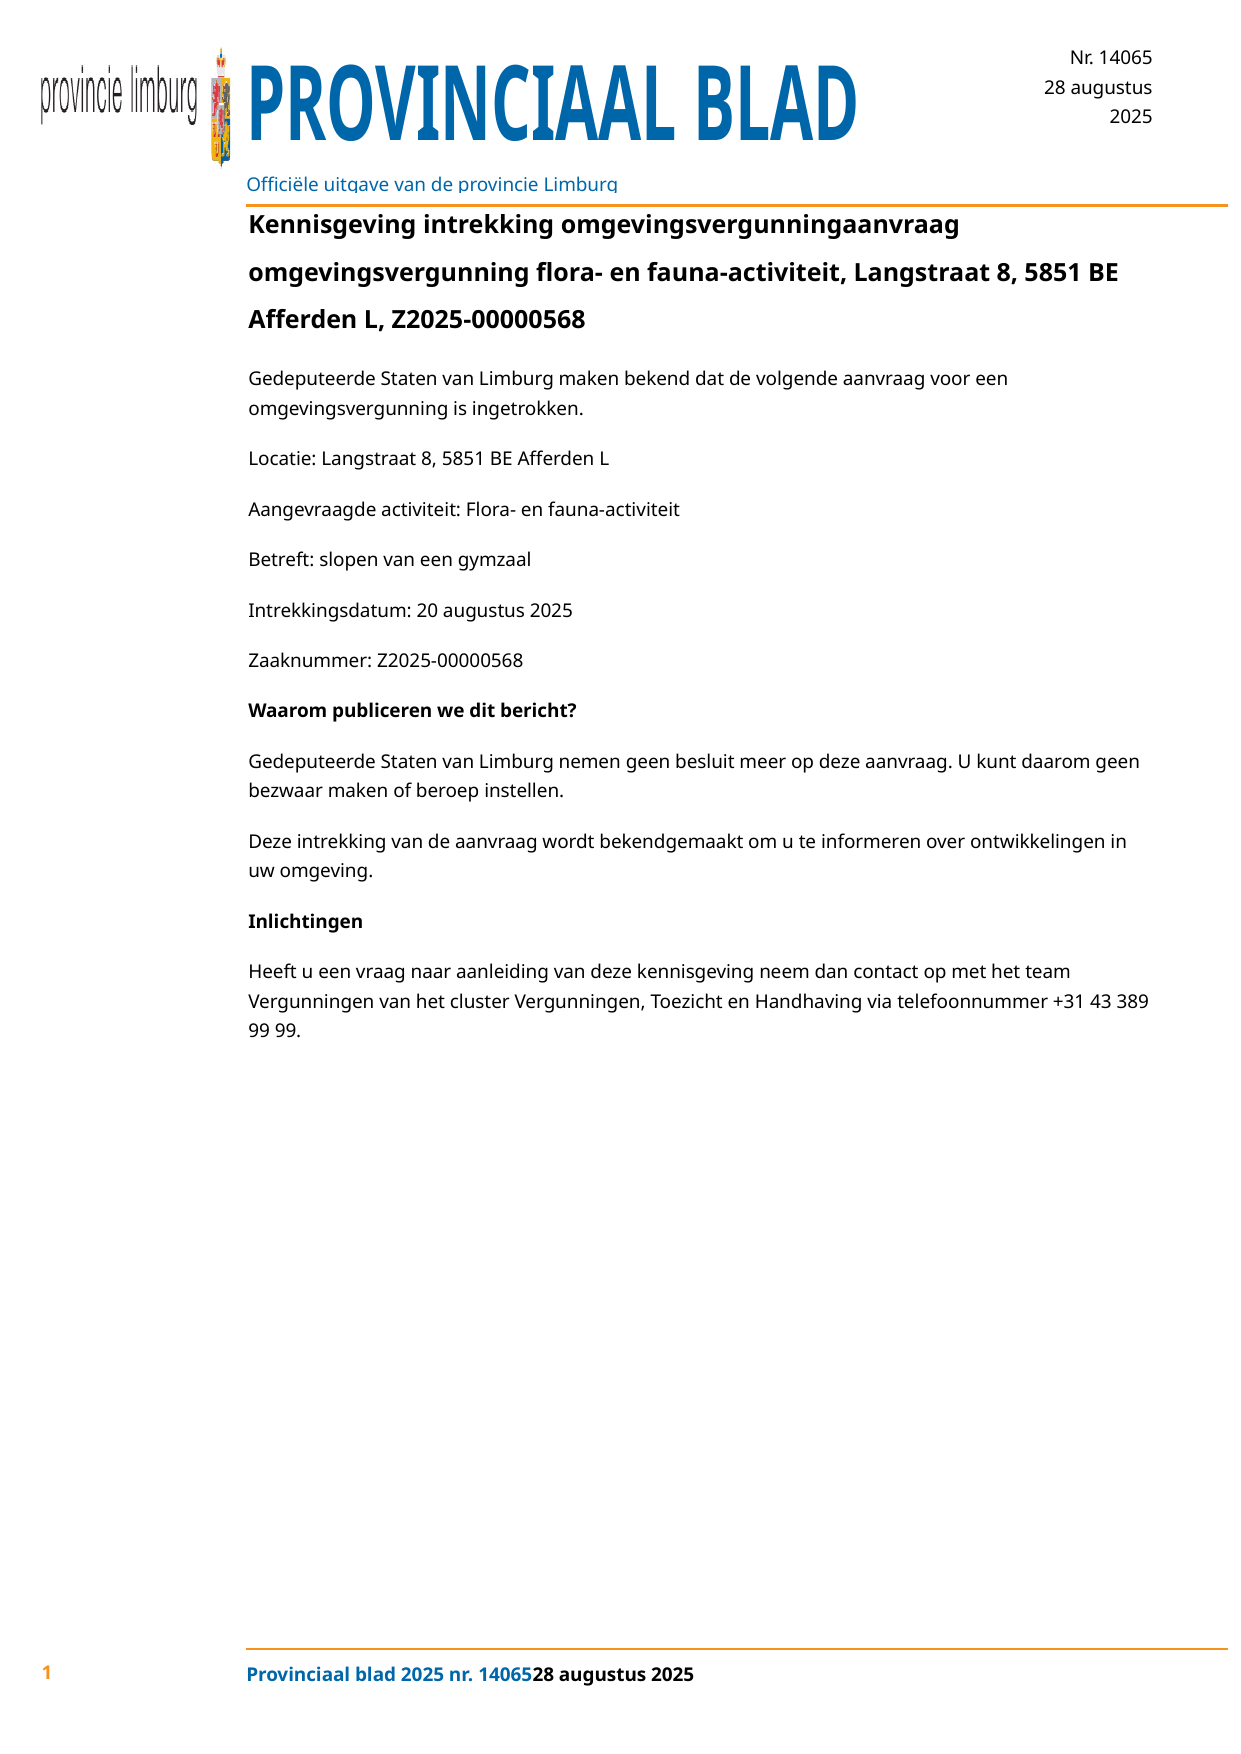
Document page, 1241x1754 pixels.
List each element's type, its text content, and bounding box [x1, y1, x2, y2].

text Kennisgeving intrekking omgevingsvergunningaanvraag omgevingsvergunning flora- en fauna-activiteit, Langstraat 8, 5851 BE Afferden L, Z2025-00000568 [248, 207, 1152, 336]
text Gedeputeerde Staten van Limburg maken bekend dat de volgende aanvraag voor een omgevingsvergunning is ingetrokken. [248, 366, 1152, 421]
text Aangevraagde activiteit: Flora- en fauna-activiteit [248, 496, 1152, 522]
text Betreft: slopen van een gymzaal [248, 546, 1152, 572]
text Heeft u een vraag naar aanleiding van deze kennisgeving neem dan contact op met het team Vergunningen van het cluster Vergunningen, Toezicht en Handhaving via telefoonnummer +31 43 389 99 99. [248, 958, 1152, 1043]
text Zaaknummer: Z2025-00000568 [248, 647, 1152, 673]
text Inlichtingen [248, 908, 1152, 934]
text Locatie: Langstraat 8, 5851 BE Afferden L [248, 446, 1152, 471]
text Intrekkingsdatum: 20 augustus 2025 [248, 597, 1152, 622]
text Waarom publiceren we dit bericht? [248, 698, 1152, 723]
text Deze intrekking van de aanvraag wordt bekendgemaakt om u te informeren over ontwikkelingen in uw omgeving. [248, 828, 1152, 883]
picture [41, 47, 231, 172]
text Gedeputeerde Staten van Limburg nemen geen besluit meer op deze aanvraag. U kunt daarom geen bezwaar maken of beroep instellen. [248, 748, 1152, 803]
